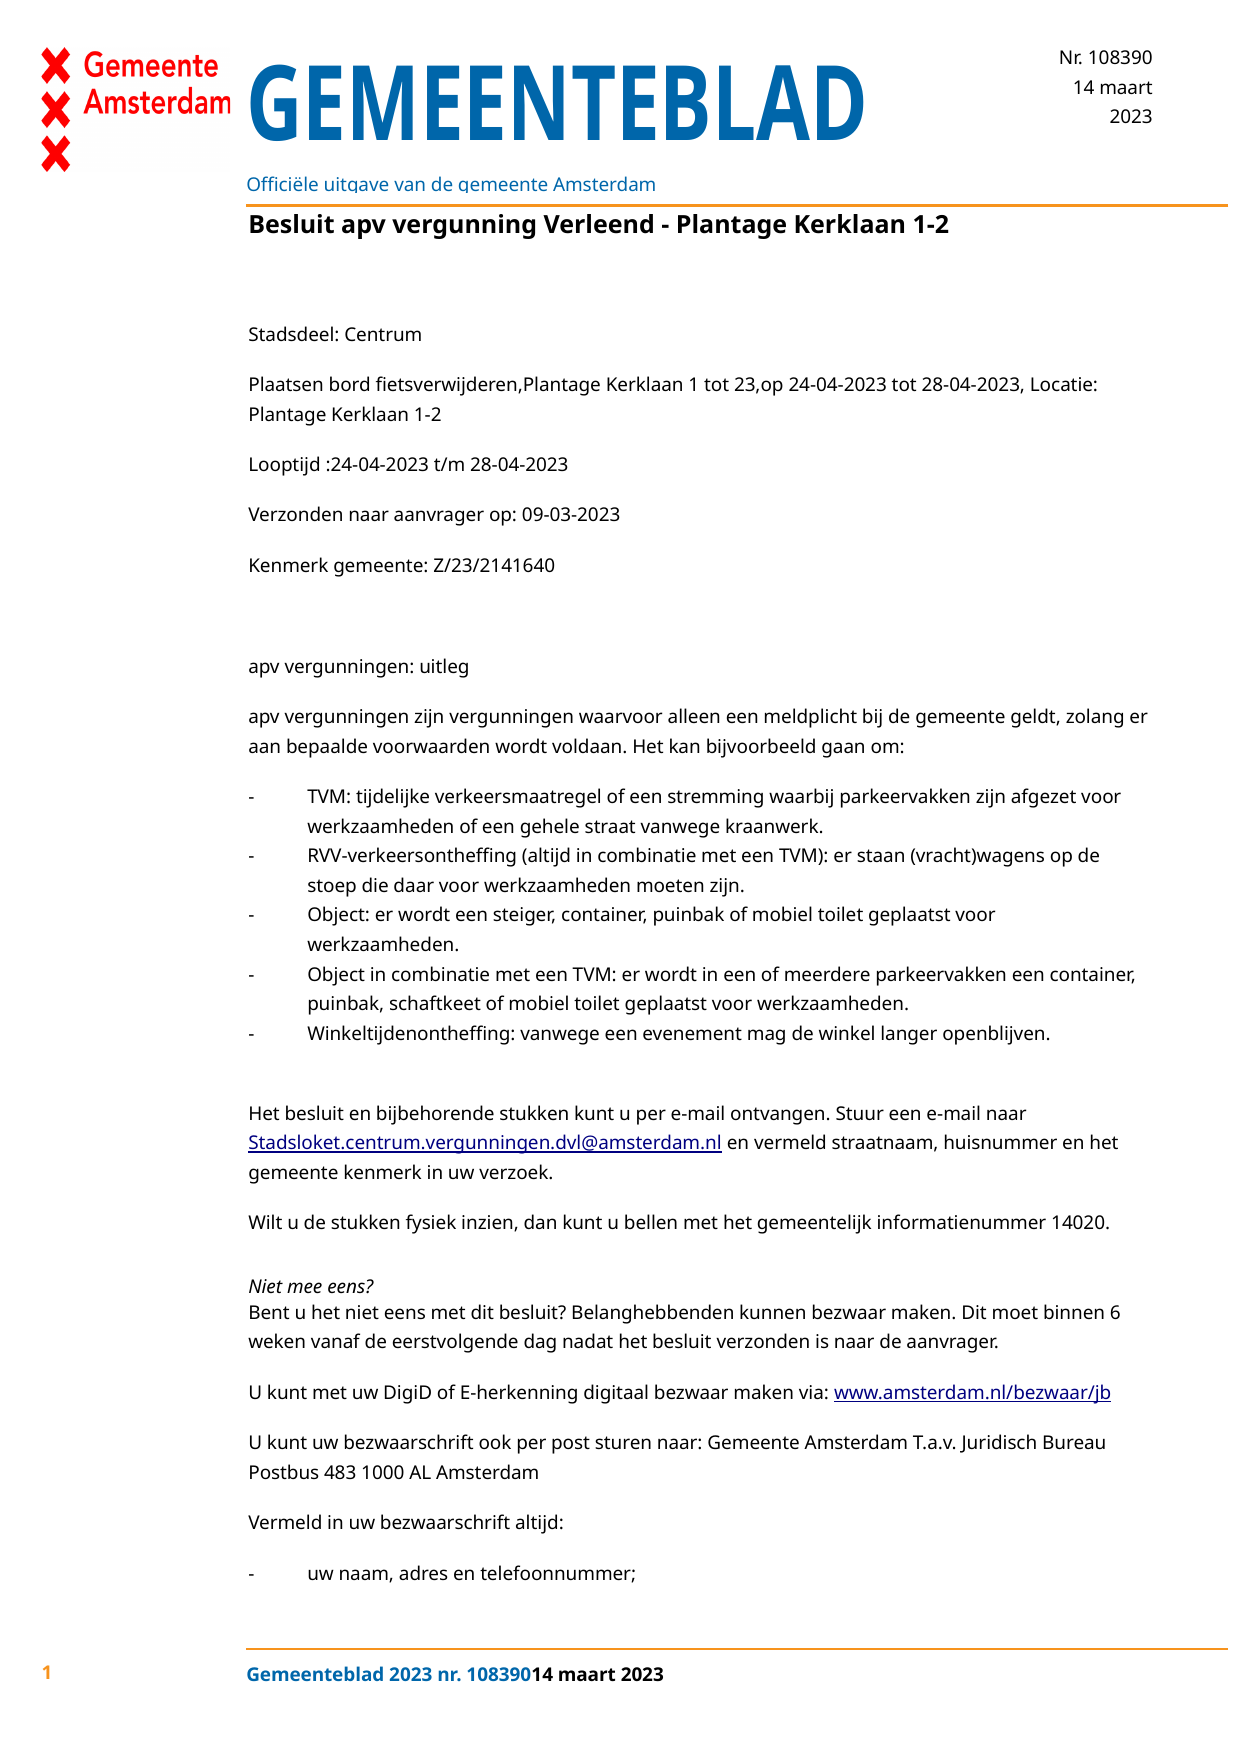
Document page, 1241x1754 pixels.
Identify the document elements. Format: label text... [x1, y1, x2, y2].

text Kenmerk gemeente: Z/23/2141640 [248, 552, 1152, 578]
text Wilt u de stukken fysiek inzien, dan kunt u bellen met het gemeentelijk informatienummer 14020. [248, 1209, 1152, 1235]
text Verzonden naar aanvrager op: 09-03-2023 [248, 502, 1152, 527]
list TVM: tijdelijke verkeersmaatregel of een stremming waarbij parkeervakken zijn afgezet voor werkzaamheden of een gehele straat vanwege kraanwerk. [248, 783, 1152, 838]
list Object in combinatie met een TVM: er wordt in een of meerdere parkeervakken een container, puinbak, schaftkeet of mobiel toilet geplaatst voor werkzaamheden. [248, 961, 1152, 1016]
list uw naam, adres en telefoonnummer; [248, 1560, 1152, 1586]
list Object: er wordt een steiger, container, puinbak of mobiel toilet geplaatst voor werkzaamheden. [248, 902, 1152, 957]
text U kunt met uw DigiD of E-herkenning digitaal bezwaar maken via: www.amsterdam.nl/bezwaar/jb [248, 1379, 1152, 1405]
text Bent u het niet eens met dit besluit? Belanghebbenden kunnen bezwaar maken. Dit moet binnen 6 weken vanaf de eerstvolgende dag nadat het besluit verzonden is naar de aanvrager. [248, 1299, 1152, 1354]
text Stadsdeel: Centrum [248, 321, 1152, 346]
text Besluit apv vergunning Verleend - Plantage Kerklaan 1-2 [248, 207, 1152, 241]
text Looptijd :24-04-2023 t/m 28-04-2023 [248, 451, 1152, 477]
text Het besluit en bijbehorende stukken kunt u per e-mail ontvangen. Stuur een e-mail naar Stadsloket.centrum.vergunningen.dvl@amsterdam.nl en vermeld straatnaam, huisnummer en het gemeente kenmerk in uw verzoek. [248, 1100, 1152, 1185]
picture [41, 47, 231, 172]
text apv vergunningen: uitleg [248, 653, 1152, 678]
list Winkeltijdenontheffing: vanwege een evenement mag de winkel langer openblijven. [248, 1020, 1152, 1046]
text Niet mee eens? [248, 1273, 1152, 1299]
text apv vergunningen zijn vergunningen waarvoor alleen een meldplicht bij de gemeente geldt, zolang er aan bepaalde voorwaarden wordt voldaan. Het kan bijvoorbeeld gaan om: [248, 703, 1152, 758]
text Plaatsen bord fietsverwijderen,Plantage Kerklaan 1 tot 23,op 24-04-2023 tot 28-04-2023, Locatie: Plantage Kerklaan 1-2 [248, 371, 1152, 426]
text U kunt uw bezwaarschrift ook per post sturen naar: Gemeente Amsterdam T.a.v. Juridisch Bureau Postbus 483 1000 AL Amsterdam [248, 1429, 1152, 1485]
text Vermeld in uw bezwaarschrift altijd: [248, 1509, 1152, 1535]
list RVV-verkeersontheffing (altijd in combinatie met een TVM): er staan (vracht)wagens op de stoep die daar voor werkzaamheden moeten zijn. [248, 842, 1152, 898]
